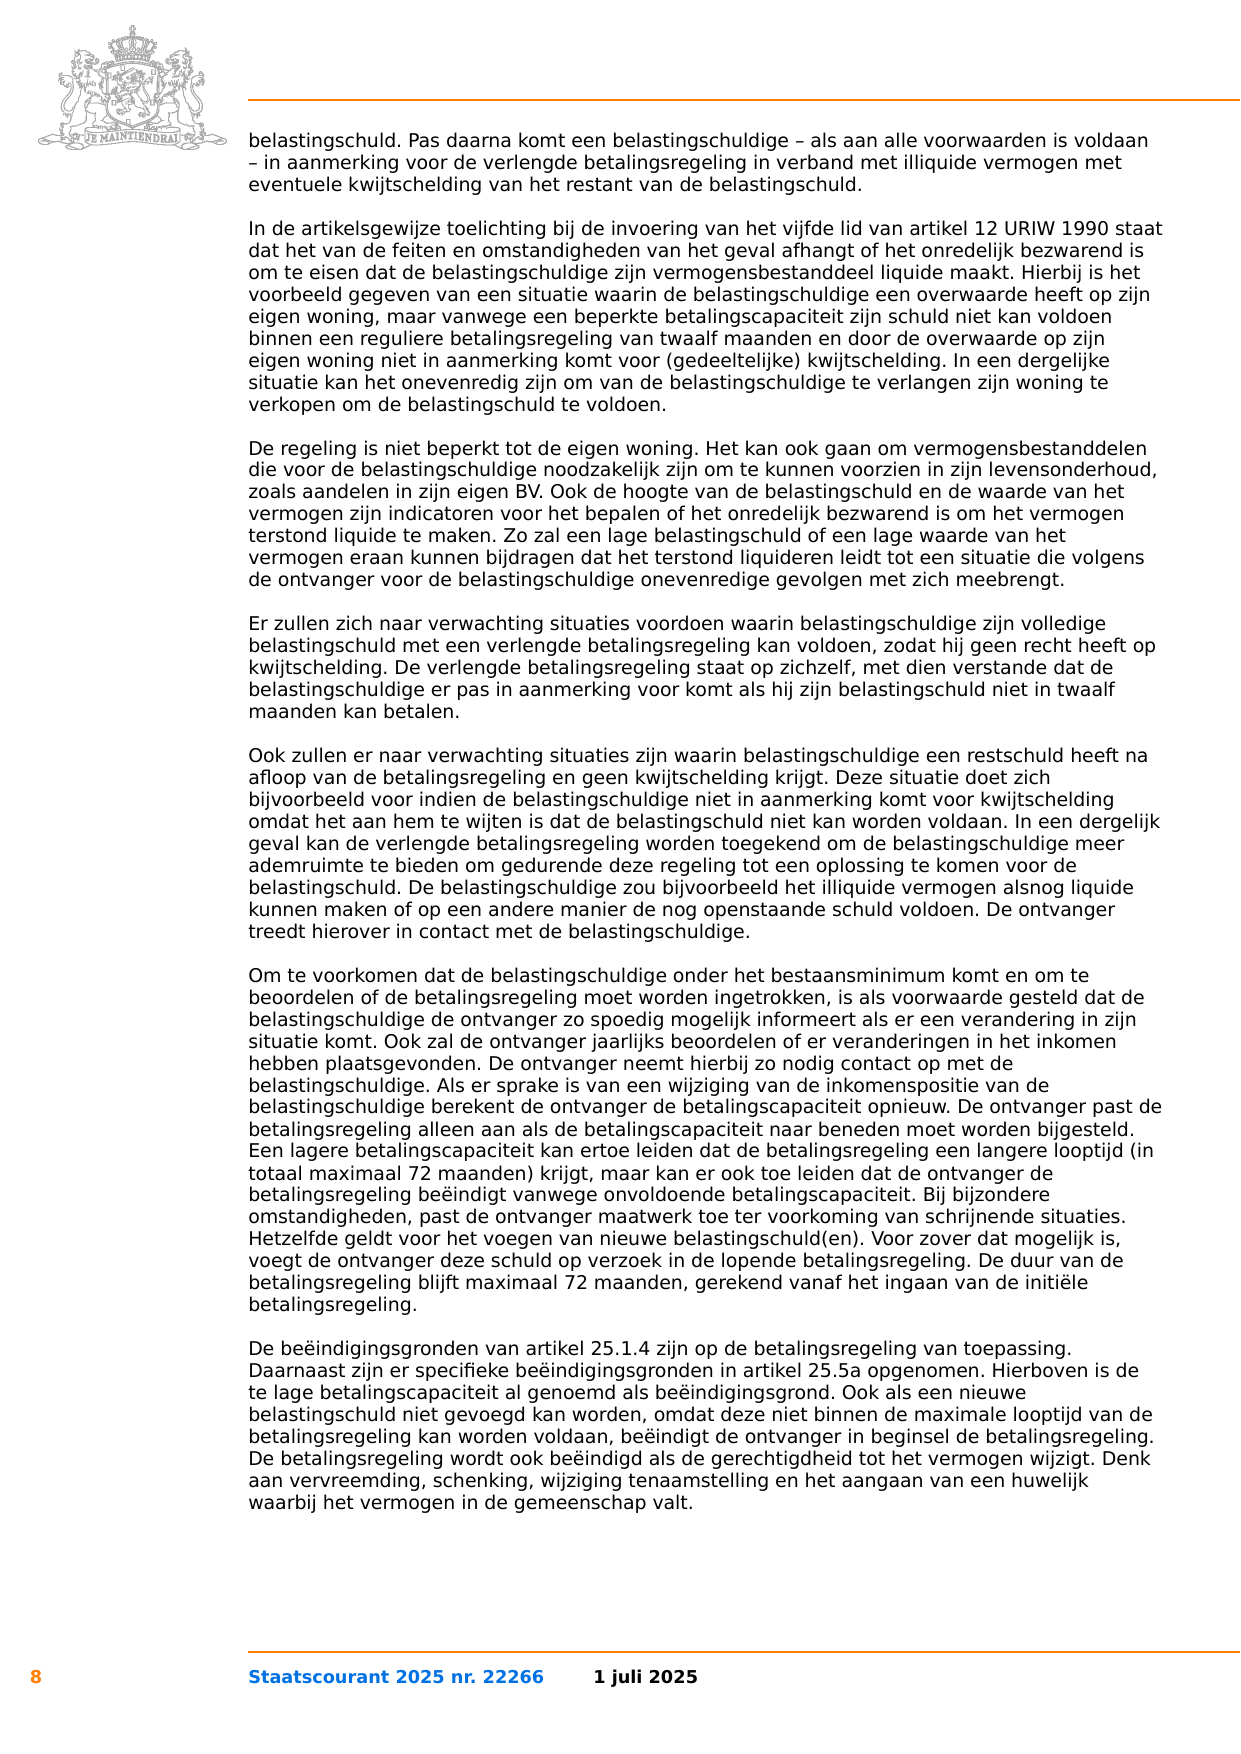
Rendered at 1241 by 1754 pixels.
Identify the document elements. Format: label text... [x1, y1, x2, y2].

text De regeling is niet beperkt tot de eigen woning. Het kan ook gaan om vermogensbestanddelen die voor de belastingschuldige noodzakelijk zijn om te kunnen voorzien in zijn levensonderhoud, zoals aandelen in zijn eigen BV. Ook de hoogte van de belastingschuld en de waarde van het vermogen zijn indicatoren voor het bepalen of het onredelijk bezwarend is om het vermogen terstond liquide te maken. Zo zal een lage belastingschuld of een lage waarde van het vermogen eraan kunnen bijdragen dat het terstond liquideren leidt tot een situatie die volgens de ontvanger voor de belastingschuldige onevenredige gevolgen met zich meebrengt. [248, 437, 1163, 591]
text In de artikelsgewijze toelichting bij de invoering van het vijfde lid van artikel 12 URIW 1990 staat dat het van de feiten en omstandigheden van het geval afhangt of het onredelijk bezwarend is om te eisen dat de belastingschuldige zijn vermogensbestanddeel liquide maakt. Hierbij is het voorbeeld gegeven van een situatie waarin de belastingschuldige een overwaarde heeft op zijn eigen woning, maar vanwege een beperkte betalingscapaciteit zijn schuld niet kan voldoen binnen een reguliere betalingsregeling van twaalf maanden en door de overwaarde op zijn eigen woning niet in aanmerking komt voor (gedeeltelijke) kwijtschelding. In een dergelijke situatie kan het onevenredig zijn om van de belastingschuldige te verlangen zijn woning te verkopen om de belastingschuld te voldoen. [248, 218, 1163, 416]
text belastingschuld. Pas daarna komt een belastingschuldige – als aan alle voorwaarden is voldaan – in aanmerking voor de verlengde betalingsregeling in verband met illiquide vermogen met eventuele kwijtschelding van het restant van de belastingschuld. [248, 130, 1163, 196]
picture [38, 25, 227, 150]
text Ook zullen er naar verwachting situaties zijn waarin belastingschuldige een restschuld heeft na afloop van de betalingsregeling en geen kwijtschelding krijgt. Deze situatie doet zich bijvoorbeeld voor indien de belastingschuldige niet in aanmerking komt voor kwijtschelding omdat het aan hem te wijten is dat de belastingschuld niet kan worden voldaan. In een dergelijk geval kan de verlengde betalingsregeling worden toegekend om de belastingschuldige meer ademruimte te bieden om gedurende deze regeling tot een oplossing te komen voor de belastingschuld. De belastingschuldige zou bijvoorbeeld het illiquide vermogen alsnog liquide kunnen maken of op een andere manier de nog openstaande schuld voldoen. De ontvanger treedt hierover in contact met de belastingschuldige. [248, 745, 1163, 943]
text De beëindigingsgronden van artikel 25.1.4 zijn op de betalingsregeling van toepassing. Daarnaast zijn er specifieke beëindigingsgronden in artikel 25.5a opgenomen. Hierboven is de te lage betalingscapaciteit al genoemd als beëindigingsgrond. Ook als een nieuwe belastingschuld niet gevoegd kan worden, omdat deze niet binnen de maximale looptijd van de betalingsregeling kan worden voldaan, beëindigt de ontvanger in beginsel de betalingsregeling. De betalingsregeling wordt ook beëindigd als de gerechtigdheid tot het vermogen wijzigt. Denk aan vervreemding, schenking, wijziging tenaamstelling en het aangaan van een huwelijk waarbij het vermogen in de gemeenschap valt. [248, 1338, 1163, 1514]
text Er zullen zich naar verwachting situaties voordoen waarin belastingschuldige zijn volledige belastingschuld met een verlengde betalingsregeling kan voldoen, zodat hij geen recht heeft op kwijtschelding. De verlengde betalingsregeling staat op zichzelf, met dien verstande dat de belastingschuldige er pas in aanmerking voor komt als hij zijn belastingschuld niet in twaalf maanden kan betalen. [248, 613, 1163, 723]
text Om te voorkomen dat de belastingschuldige onder het bestaansminimum komt en om te beoordelen of de betalingsregeling moet worden ingetrokken, is als voorwaarde gesteld dat de belastingschuldige de ontvanger zo spoedig mogelijk informeert als er een verandering in zijn situatie komt. Ook zal de ontvanger jaarlijks beoordelen of er veranderingen in het inkomen hebben plaatsgevonden. De ontvanger neemt hierbij zo nodig contact op met de belastingschuldige. Als er sprake is van een wijziging van de inkomenspositie van de belastingschuldige berekent de ontvanger de betalingscapaciteit opnieuw. De ontvanger past de betalingsregeling alleen aan als de betalingscapaciteit naar beneden moet worden bijgesteld. Een lagere betalingscapaciteit kan ertoe leiden dat de betalingsregeling een langere looptijd (in totaal maximaal 72 maanden) krijgt, maar kan er ook toe leiden dat de ontvanger de betalingsregeling beëindigt vanwege onvoldoende betalingscapaciteit. Bij bijzondere omstandigheden, past de ontvanger maatwerk toe ter voorkoming van schrijnende situaties. Hetzelfde geldt voor het voegen van nieuwe belastingschuld(en). Voor zover dat mogelijk is, voegt de ontvanger deze schuld op verzoek in de lopende betalingsregeling. De duur van de betalingsregeling blijft maximaal 72 maanden, gerekend vanaf het ingaan van de initiële betalingsregeling. [248, 964, 1163, 1316]
